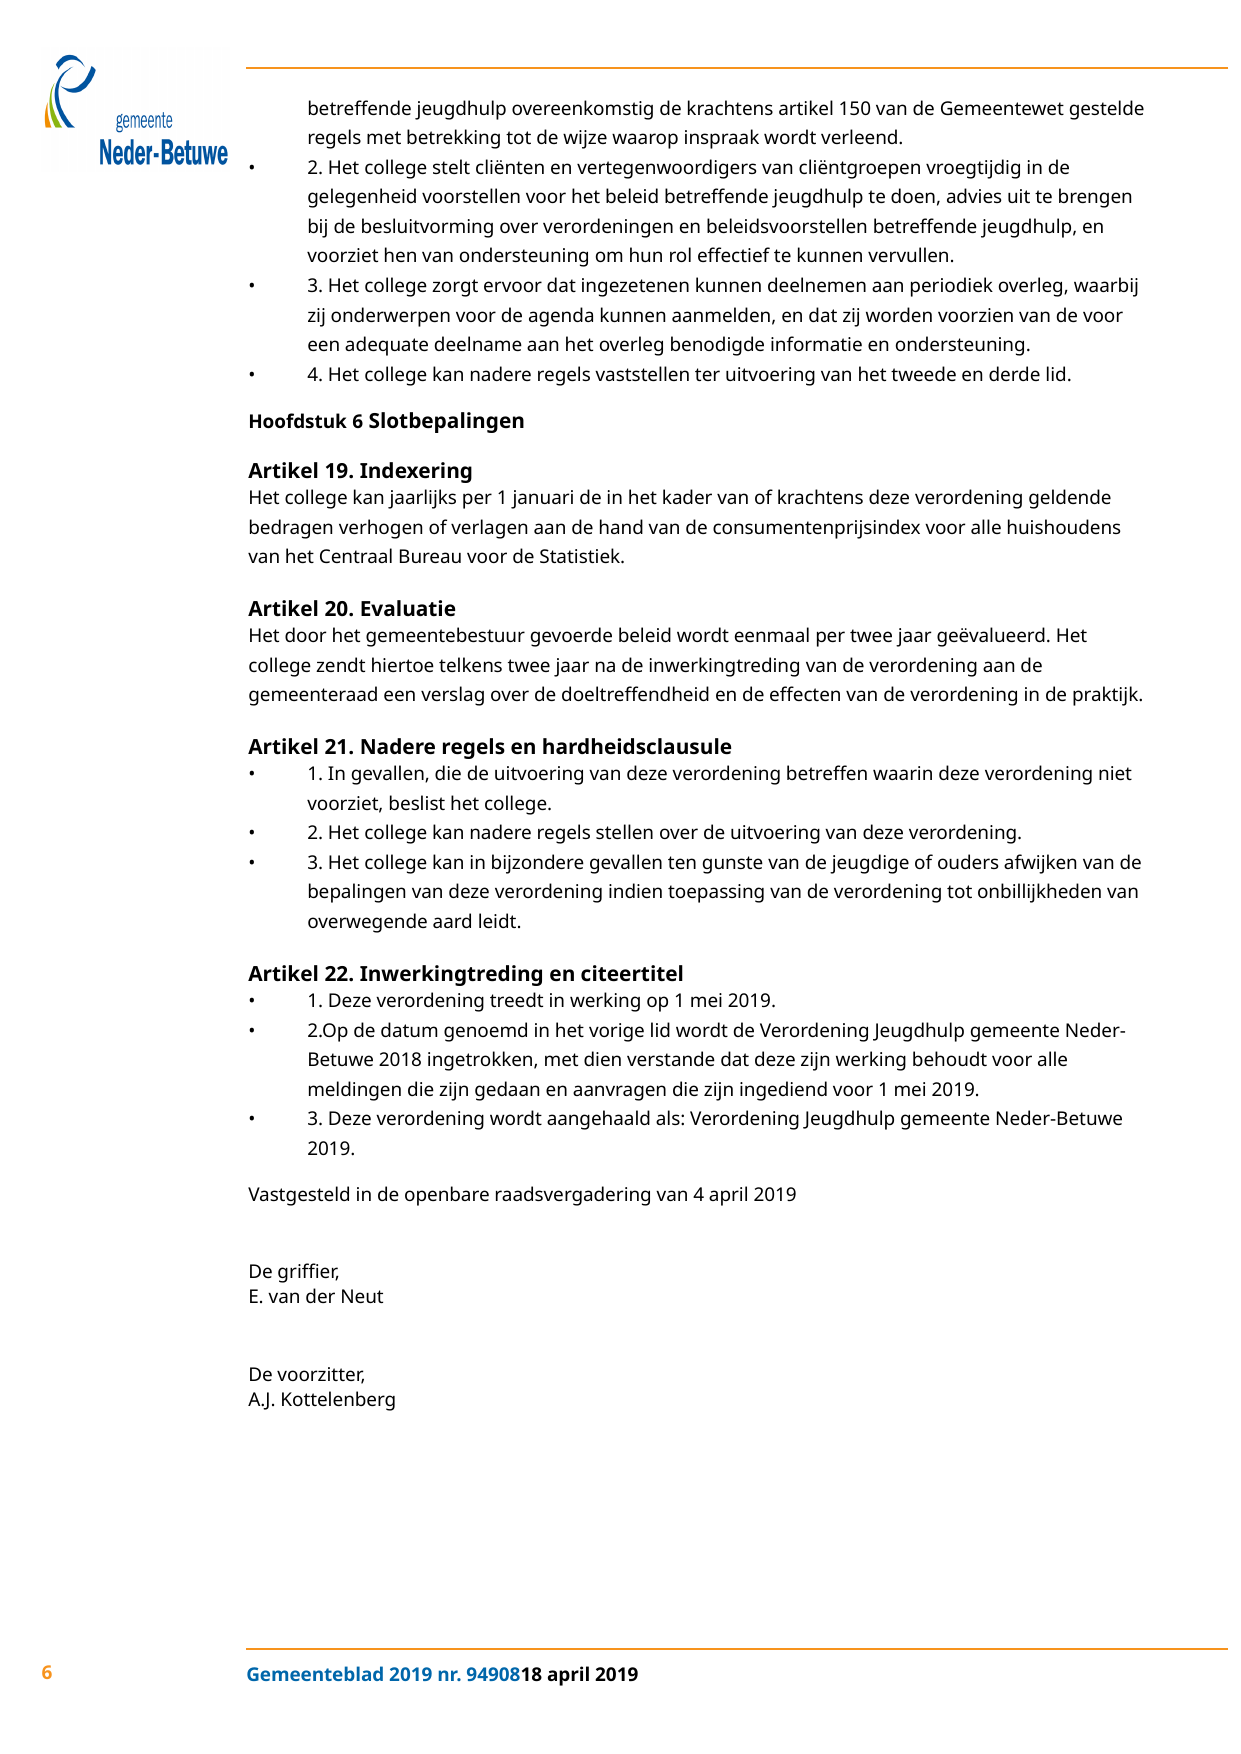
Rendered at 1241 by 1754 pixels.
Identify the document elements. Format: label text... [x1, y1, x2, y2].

list 2. Het college stelt cliënten en vertegenwoordigers van cliëntgroepen vroegtijdig in de gelegenheid voorstellen voor het beleid betreffende jeugdhulp te doen, advies uit te brengen bij de besluitvorming over verordeningen en beleidsvoorstellen betreffende jeugdhulp, en voorziet hen van ondersteuning om hun rol effectief te kunnen vervullen. [248, 154, 1152, 268]
list 3. Het college zorgt ervoor dat ingezetenen kunnen deelnemen aan periodiek overleg, waarbij zij onderwerpen voor de agenda kunnen aanmelden, en dat zij worden voorzien van de voor een adequate deelname aan het overleg benodigde informatie en ondersteuning. [248, 272, 1152, 357]
list 3. Deze verordening wordt aangehaald als: Verordening Jeugdhulp gemeente Neder-Betuwe 2019. [248, 1106, 1152, 1161]
text Vastgesteld in de openbare raadsvergadering van 4 april 2019 [248, 1181, 1152, 1206]
text Het door het gemeentebestuur gevoerde beleid wordt eenmaal per twee jaar geëvalueerd. Het college zendt hiertoe telkens twee jaar na de inwerkingtreding van de verordening aan de gemeenteraad een verslag over de doeltreffendheid en de effecten van de verordening in de praktijk. [248, 622, 1152, 707]
text E. van der Neut [248, 1284, 1152, 1309]
list 2.Op de datum genoemd in het vorige lid wordt de Verordening Jeugdhulp gemeente Neder-Betuwe 2018 ingetrokken, met dien verstande dat deze zijn werking behoudt voor alle meldingen die zijn gedaan en aanvragen die zijn ingediend voor 1 mei 2019. [248, 1017, 1152, 1102]
text A.J. Kottelenberg [248, 1387, 1152, 1412]
text De griffier, [248, 1258, 1152, 1284]
text Artikel 22. Inwerkingtreding en citeertitel [248, 959, 1152, 987]
text Het college kan jaarlijks per 1 januari de in het kader van of krachtens deze verordening geldende bedragen verhogen of verlagen aan de hand van de consumentenprijsindex voor alle huishoudens van het Centraal Bureau voor de Statistiek. [248, 484, 1152, 569]
text Artikel 21. Nadere regels en hardheidsclausule [248, 732, 1152, 760]
list 1. In gevallen, die de uitvoering van deze verordening betreffen waarin deze verordening niet voorziet, beslist het college. [248, 760, 1152, 816]
text De voorzitter, [248, 1361, 1152, 1387]
list 4. Het college kan nadere regels vaststellen ter uitvoering van het tweede en derde lid. [248, 361, 1152, 387]
list 2. Het college kan nadere regels stellen over de uitvoering van deze verordening. [248, 819, 1152, 845]
text Artikel 20. Evaluatie [248, 594, 1152, 622]
picture [41, 47, 231, 172]
text Artikel 19. Indexering [248, 456, 1152, 484]
list 3. Het college kan in bijzondere gevallen ten gunste van de jeugdige of ouders afwijken van de bepalingen van deze verordening indien toepassing van de verordening tot onbillijkheden van overwegende aard leidt. [248, 849, 1152, 934]
text Hoofdstuk 6 Slotbepalingen [248, 407, 1152, 435]
list 1. Deze verordening treedt in werking op 1 mei 2019. [248, 987, 1152, 1013]
list betreffende jeugdhulp overeenkomstig de krachtens artikel 150 van de Gemeentewet gestelde regels met betrekking tot de wijze waarop inspraak wordt verleend. [248, 95, 1152, 150]
